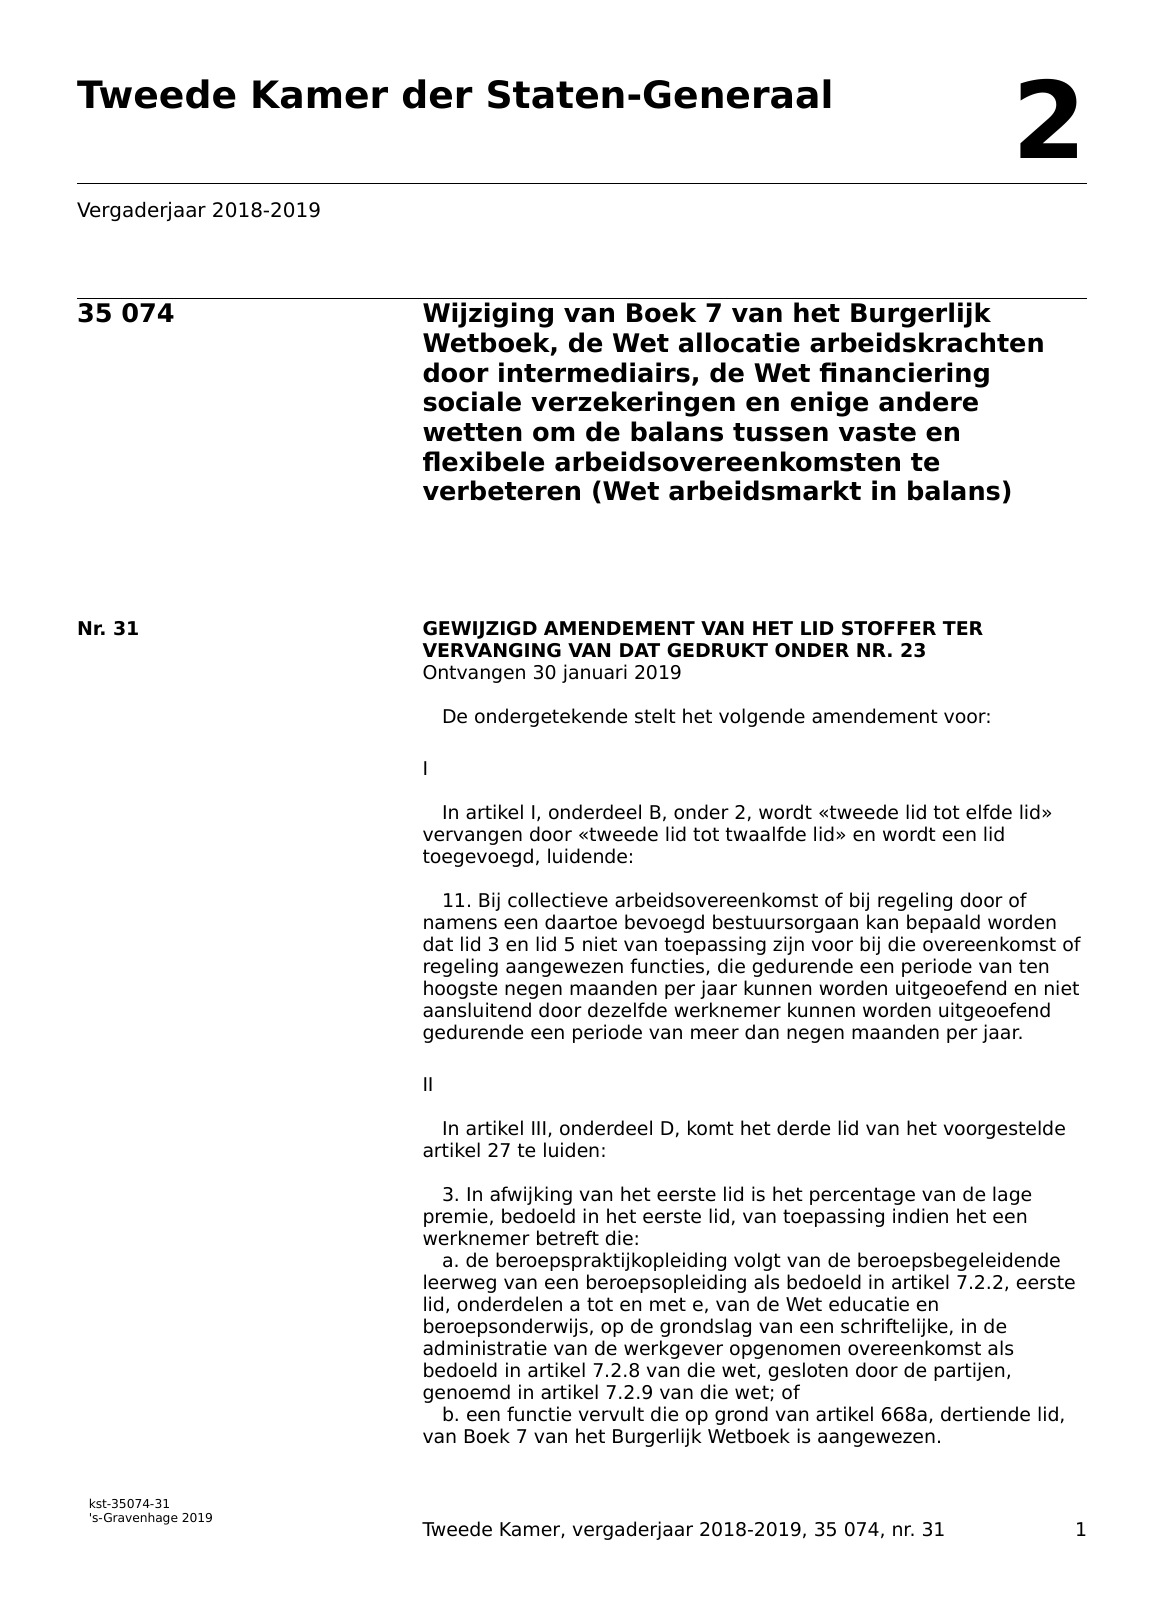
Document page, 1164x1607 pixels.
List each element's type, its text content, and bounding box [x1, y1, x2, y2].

text In artikel I, onderdeel B, onder 2, wordt «tweede lid tot elfde lid» vervangen door «tweede lid tot twaalfde lid» en wordt een lid toegevoegd, luidende: [422, 802, 1087, 868]
table_cell Vergaderjaar 2018-2019 [77, 184, 1087, 298]
subtitle I [422, 758, 1087, 780]
table_header 2 [886, 59, 1087, 183]
text 11. Bij collectieve arbeidsovereenkomst of bij regeling door of namens een daartoe bevoegd bestuursorgaan kan bepaald worden dat lid 3 en lid 5 niet van toepassing zijn voor bij die overeenkomst of regeling aangewezen functies, die gedurende een periode van ten hoogste negen maanden per jaar kunnen worden uitgeoefend en niet aansluitend door dezelfde werknemer kunnen worden uitgeoefend gedurende een periode van meer dan negen maanden per jaar. [422, 890, 1087, 1044]
subtitle 35 074 Wijziging van Boek 7 van het Burgerlijk Wetboek, de Wet allocatie arbeidskrachten door intermediairs, de Wet financiering sociale verzekeringen en enige andere wetten om de balans tussen vaste en flexibele arbeidsovereenkomsten te verbeteren (Wet arbeidsmarkt in balans) [77, 299, 1087, 507]
subtitle Nr. 31 GEWIJZIGD AMENDEMENT VAN HET LID STOFFER TER VERVANGING VAN DAT GEDRUKT ONDER NR. 23 [77, 618, 1087, 662]
text Ontvangen 30 januari 2019 [422, 662, 1087, 684]
text 's-Gravenhage 2019 [88, 1511, 323, 1525]
text a. de beroepspraktijkopleiding volgt van de beroepsbegeleidende leerweg van een beroepsopleiding als bedoeld in artikel 7.2.2, eerste lid, onderdelen a tot en met e, van de Wet educatie en beroepsonderwijs, op de grondslag van een schriftelijke, in de administratie van de werkgever opgenomen overeenkomst als bedoeld in artikel 7.2.8 van die wet, gesloten door de partijen, genoemd in artikel 7.2.9 van die wet; of [422, 1250, 1087, 1404]
subtitle II [422, 1074, 1087, 1096]
text kst-35074-31 [88, 1497, 323, 1511]
text b. een functie vervult die op grond van artikel 668a, dertiende lid, van Boek 7 van het Burgerlijk Wetboek is aangewezen. [422, 1404, 1087, 1448]
text In artikel III, onderdeel D, komt het derde lid van het voorgestelde artikel 27 te luiden: [422, 1118, 1087, 1162]
text 3. In afwijking van het eerste lid is het percentage van de lage premie, bedoeld in het eerste lid, van toepassing indien het een werknemer betreft die: [422, 1184, 1087, 1250]
table_header Tweede Kamer der Staten-Generaal [77, 59, 886, 183]
text De ondergetekende stelt het volgende amendement voor: [422, 706, 1087, 728]
